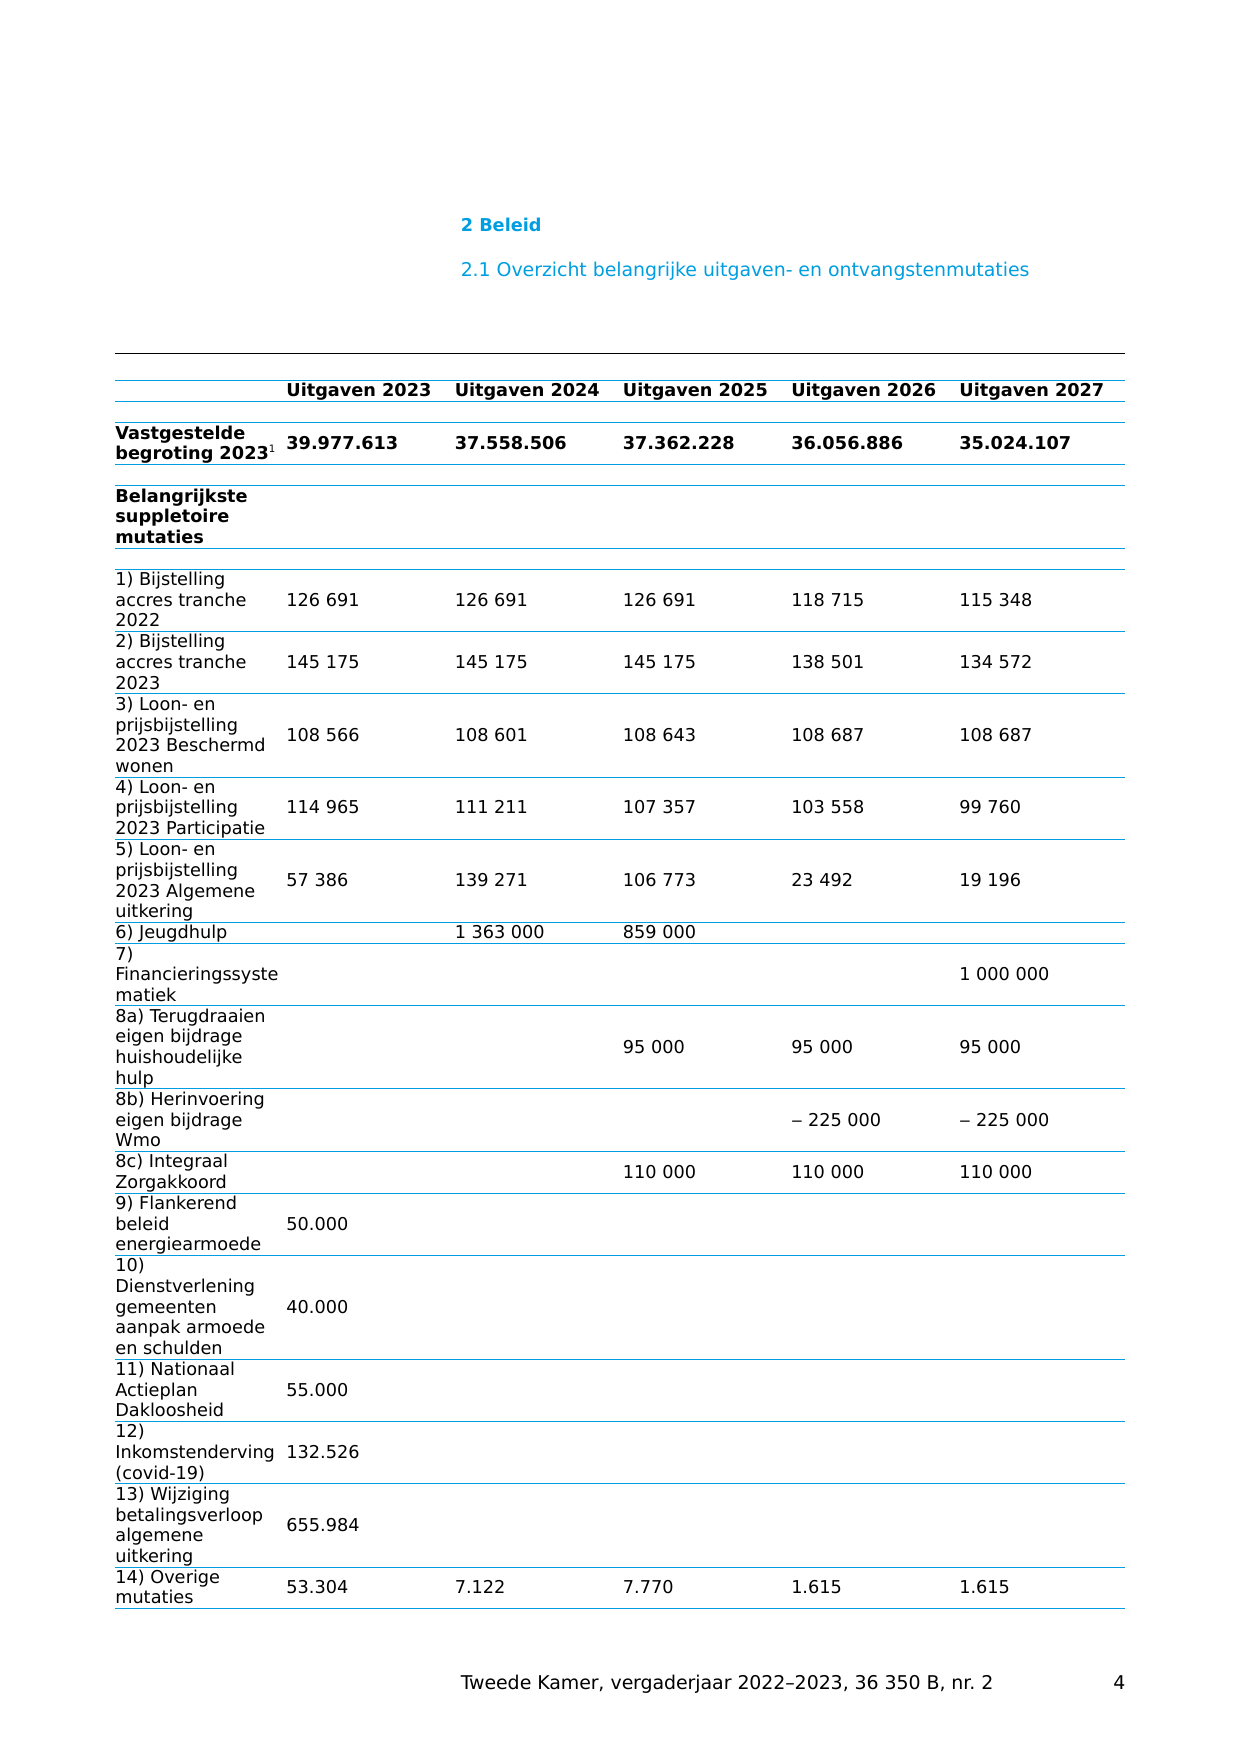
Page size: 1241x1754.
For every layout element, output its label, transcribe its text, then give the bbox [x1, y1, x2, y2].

table_cell 115 348 [956, 570, 1125, 631]
table_cell [283, 549, 452, 568]
table_cell [283, 1089, 452, 1151]
table_cell 111 211 [452, 778, 620, 839]
table_cell [452, 486, 620, 547]
table_cell 2) Bijstelling accres tranche 2023 [115, 632, 283, 693]
table_cell [620, 1256, 788, 1358]
table_cell 108 687 [788, 694, 956, 776]
table_cell [788, 465, 956, 485]
table_cell 138 501 [788, 632, 956, 693]
table_cell [283, 486, 452, 547]
table_cell 108 566 [283, 694, 452, 776]
table_cell [788, 1484, 956, 1566]
table_cell 95 000 [956, 1006, 1125, 1088]
table_cell 110 000 [956, 1152, 1125, 1192]
table_cell [620, 549, 788, 568]
table_cell [956, 465, 1125, 485]
table_cell [452, 1360, 620, 1421]
table_cell [788, 486, 956, 547]
table_cell [283, 465, 452, 485]
table_cell [620, 354, 788, 380]
table_cell 4) Loon- en prijsbijstelling 2023 Participatie [115, 778, 283, 839]
table_cell [115, 465, 283, 485]
table_cell 118 715 [788, 570, 956, 631]
table_cell Belangrijkste suppletoire mutaties [115, 486, 283, 547]
table_cell [620, 1422, 788, 1483]
table_cell 114 965 [283, 778, 452, 839]
table_cell 57 386 [283, 840, 452, 922]
table_cell [620, 1484, 788, 1566]
table_cell 7) Financieringssystematiek [115, 944, 283, 1005]
table_cell 655.984 [283, 1484, 452, 1566]
table_cell [956, 549, 1125, 568]
title 2 Beleid [461, 213, 1125, 236]
table_cell [620, 1194, 788, 1255]
table_cell 37.362.228 [620, 423, 788, 464]
table_cell [283, 944, 452, 1005]
table_cell 14) Overige mutaties [115, 1568, 283, 1608]
table_cell [788, 1422, 956, 1483]
table_cell 6) Jeugdhulp [115, 923, 283, 943]
table_cell 3) Loon- en prijsbijstelling 2023 Beschermd wonen [115, 694, 283, 776]
table_cell Uitgaven 2024 [452, 381, 620, 401]
table_cell [788, 1256, 956, 1358]
table_cell [788, 944, 956, 1005]
table_cell [956, 1360, 1125, 1421]
table_cell 8a) Terugdraaien eigen bijdrage huishoudelijke hulp [115, 1006, 283, 1088]
table_cell 7.122 [452, 1568, 620, 1608]
table_cell [115, 354, 283, 380]
table_cell 23 492 [788, 840, 956, 922]
table_cell [956, 1194, 1125, 1255]
table_cell [283, 354, 452, 380]
table_cell ‒ 225 000 [788, 1089, 956, 1151]
table_cell 5) Loon- en prijsbijstelling 2023 Algemene uitkering [115, 840, 283, 922]
table_cell [452, 354, 620, 380]
table_cell 134 572 [956, 632, 1125, 693]
table_cell [283, 923, 452, 943]
table_cell 132.526 [283, 1422, 452, 1483]
table_cell Uitgaven 2026 [788, 381, 956, 401]
table_cell 35.024.107 [956, 423, 1125, 464]
table_cell [788, 1194, 956, 1255]
table_cell 11) Nationaal Actieplan Dakloosheid [115, 1360, 283, 1421]
table_cell [956, 1256, 1125, 1358]
table_cell [452, 465, 620, 485]
table_cell [788, 549, 956, 568]
table_cell 859 000 [620, 923, 788, 943]
table_cell 55.000 [283, 1360, 452, 1421]
table_cell 126 691 [452, 570, 620, 631]
table_cell 8c) Integraal Zorgakkoord [115, 1152, 283, 1192]
table_cell [115, 381, 283, 401]
table_cell [788, 923, 956, 943]
table_cell ‒ 225 000 [956, 1089, 1125, 1151]
table_cell 145 175 [283, 632, 452, 693]
table_cell [452, 1484, 620, 1566]
table_cell [452, 549, 620, 568]
table_cell [452, 1256, 620, 1358]
table_cell 108 687 [956, 694, 1125, 776]
table_cell [956, 1422, 1125, 1483]
table_cell 36.056.886 [788, 423, 956, 464]
table_cell 50.000 [283, 1194, 452, 1255]
table_cell [452, 1422, 620, 1483]
table_cell 1 000 000 [956, 944, 1125, 1005]
table_cell 1.615 [788, 1568, 956, 1608]
title 2.1 Overzicht belangrijke uitgaven- en ontvangstenmutaties [461, 259, 1125, 281]
table_cell 145 175 [452, 632, 620, 693]
table_cell [956, 1484, 1125, 1566]
table_cell [788, 354, 956, 380]
table_cell [620, 1089, 788, 1151]
table_cell [956, 354, 1125, 380]
table_cell 10) Dienstverlening gemeenten aanpak armoede en schulden [115, 1256, 283, 1358]
table_cell 12) Inkomstenderving (covid-19) [115, 1422, 283, 1483]
table_cell 107 357 [620, 778, 788, 839]
table_cell 139 271 [452, 840, 620, 922]
table_cell [452, 1152, 620, 1192]
table_cell 126 691 [620, 570, 788, 631]
table_cell [452, 1089, 620, 1151]
table_cell 99 760 [956, 778, 1125, 839]
table_cell 40.000 [283, 1256, 452, 1358]
table_cell 7.770 [620, 1568, 788, 1608]
table_cell Uitgaven 2023 [283, 381, 452, 401]
table_cell [115, 402, 283, 422]
table_cell [788, 402, 956, 422]
table_cell 110 000 [788, 1152, 956, 1192]
table_cell 126 691 [283, 570, 452, 631]
table_cell 8b) Herinvoering eigen bijdrage Wmo [115, 1089, 283, 1151]
table_cell 13) Wijziging betalingsverloop algemene uitkering [115, 1484, 283, 1566]
table_cell [452, 402, 620, 422]
table_cell [283, 1006, 452, 1088]
table_cell 106 773 [620, 840, 788, 922]
table_cell [620, 402, 788, 422]
table_cell 37.558.506 [452, 423, 620, 464]
table_cell [283, 1152, 452, 1192]
table_cell Uitgaven 2027 [956, 381, 1125, 401]
table_cell 53.304 [283, 1568, 452, 1608]
table_cell 108 601 [452, 694, 620, 776]
table_cell [620, 465, 788, 485]
table_cell 1.615 [956, 1568, 1125, 1608]
table_cell Vastgestelde begroting 20231 [115, 423, 283, 464]
table_cell 95 000 [620, 1006, 788, 1088]
table_cell 9) Flankerend beleid energiearmoede [115, 1194, 283, 1255]
table_cell [620, 486, 788, 547]
table_cell [956, 486, 1125, 547]
table_cell 95 000 [788, 1006, 956, 1088]
table_cell [956, 402, 1125, 422]
table_cell [452, 1006, 620, 1088]
table_cell [115, 549, 283, 568]
table_cell [788, 1360, 956, 1421]
table_cell 1) Bijstelling accres tranche 2022 [115, 570, 283, 631]
table_cell [620, 1360, 788, 1421]
table_cell 103 558 [788, 778, 956, 839]
table_cell Uitgaven 2025 [620, 381, 788, 401]
table_cell 19 196 [956, 840, 1125, 922]
table_cell [956, 923, 1125, 943]
table_cell [620, 944, 788, 1005]
table_cell 108 643 [620, 694, 788, 776]
table_cell [283, 402, 452, 422]
table_cell [452, 1194, 620, 1255]
table_header Tabel 2 Belangrijkste suppletoire uitgaven- en ontvangstenmutaties 2023 (eerste suppletoire begroting) (bedragen x € 1.000) [115, 305, 1125, 353]
table_cell [452, 944, 620, 1005]
table_cell 110 000 [620, 1152, 788, 1192]
table_cell 1 363 000 [452, 923, 620, 943]
table_cell 145 175 [620, 632, 788, 693]
table_cell 39.977.613 [283, 423, 452, 464]
